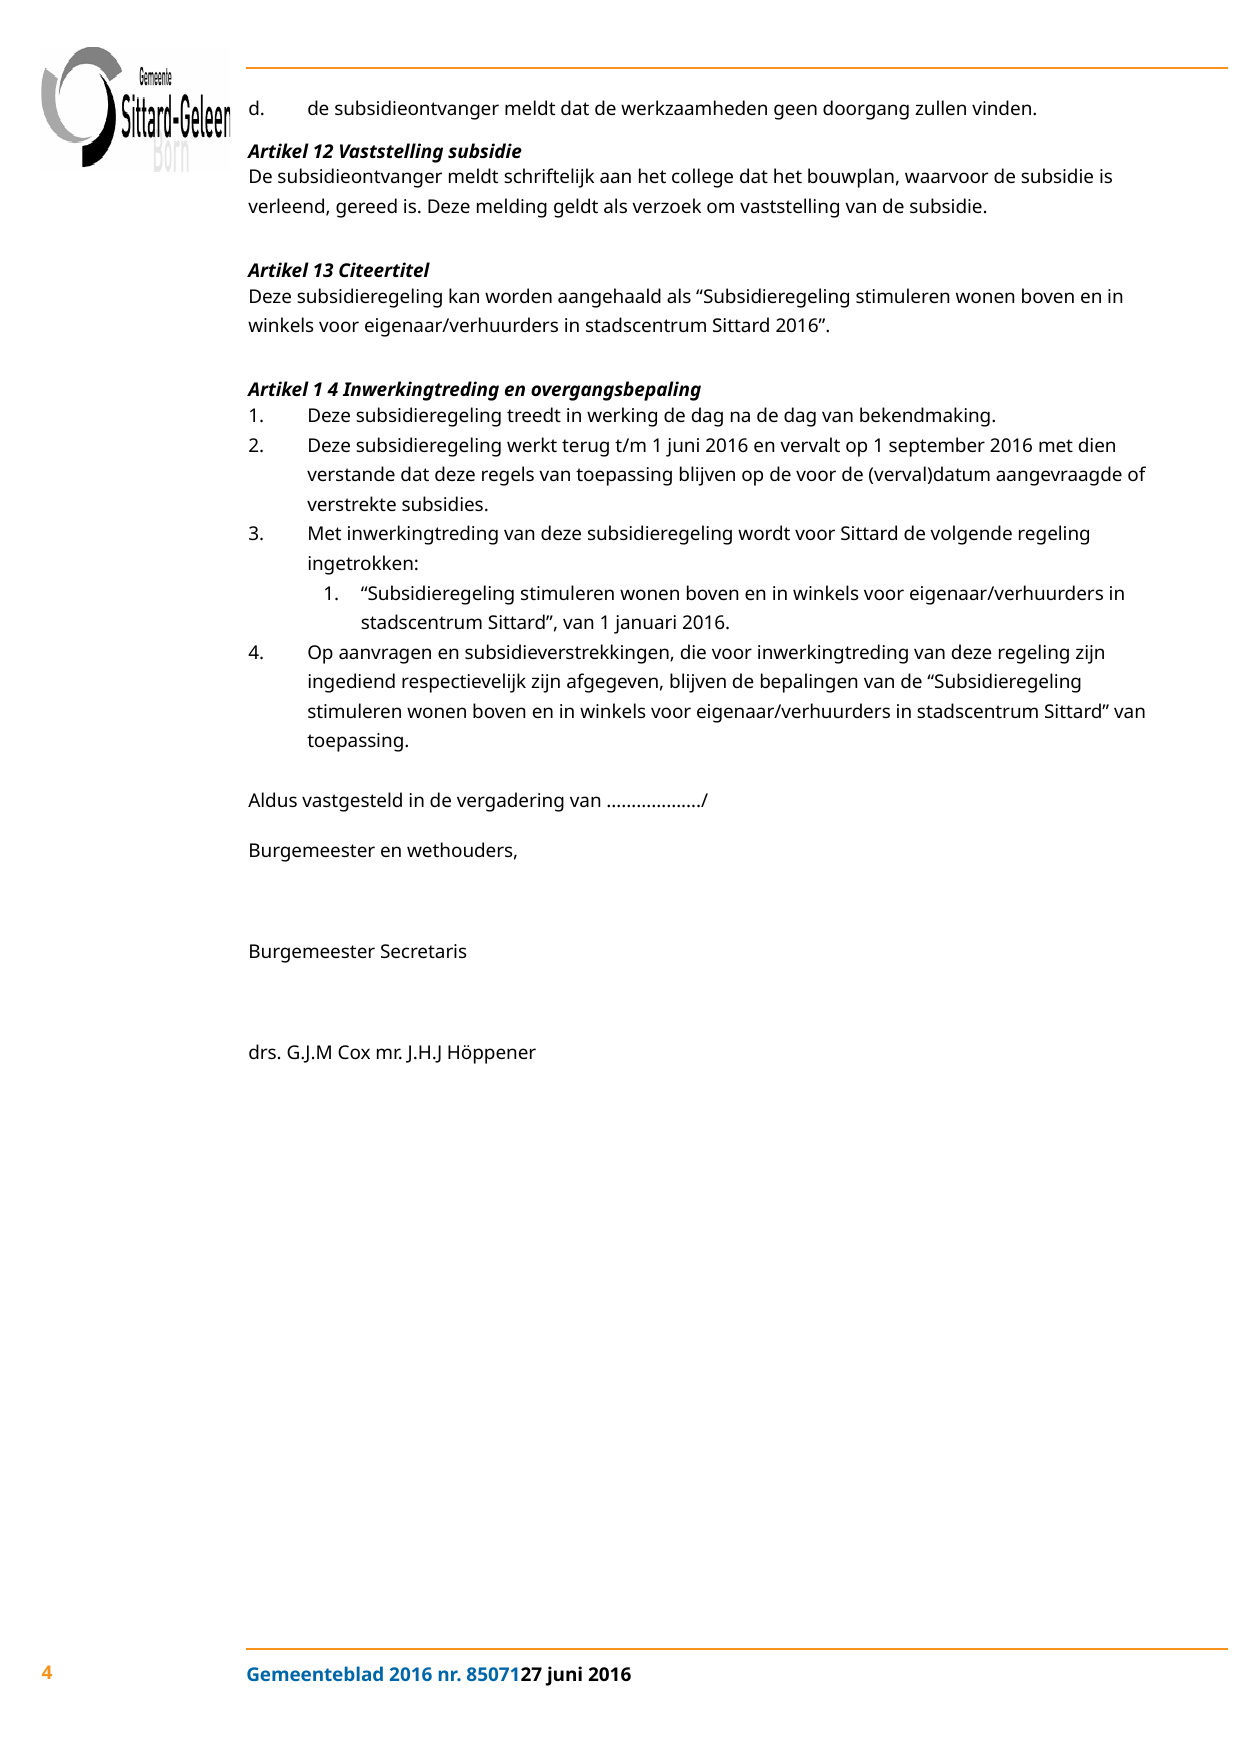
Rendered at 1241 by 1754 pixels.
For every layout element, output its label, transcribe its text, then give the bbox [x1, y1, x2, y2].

list Deze subsidieregeling werkt terug t/m 1 juni 2016 en vervalt op 1 september 2016 met dien verstande dat deze regels van toepassing blijven op de voor de (verval)datum aangevraagde of verstrekte subsidies. [248, 432, 1152, 517]
list “Subsidieregeling stimuleren wonen boven en in winkels voor eigenaar/verhuurders in stadscentrum Sittard”, van 1 januari 2016. [323, 580, 1152, 635]
text Artikel 13 Citeertitel [248, 257, 1152, 283]
list Op aanvragen en subsidieverstrekkingen, die voor inwerkingtreding van deze regeling zijn ingediend respectievelijk zijn afgegeven, blijven de bepalingen van de “Subsidieregeling stimuleren wonen boven en in winkels voor eigenaar/verhuurders in stadscentrum Sittard” van toepassing. [248, 639, 1152, 753]
list Met inwerkingtreding van deze subsidieregeling wordt voor Sittard de volgende regeling ingetrokken: [248, 521, 1152, 576]
text Aldus vastgesteld in de vergadering van ………………./ [248, 787, 1152, 812]
text drs. G.J.M Cox mr. J.H.J Höppener [248, 1039, 1152, 1064]
text Deze subsidieregeling kan worden aangehaald als “Subsidieregeling stimuleren wonen boven en in winkels voor eigenaar/verhuurders in stadscentrum Sittard 2016”. [248, 283, 1152, 338]
picture [41, 47, 231, 172]
text De subsidieontvanger meldt schriftelijk aan het college dat het bouwplan, waarvoor de subsidie is verleend, gereed is. Deze melding geldt als verzoek om vaststelling van de subsidie. [248, 164, 1152, 219]
list Deze subsidieregeling treedt in werking de dag na de dag van bekendmaking. [248, 402, 1152, 428]
text Burgemeester en wethouders, [248, 837, 1152, 863]
text Artikel 12 Vaststelling subsidie [248, 138, 1152, 164]
text Artikel 1 4 Inwerkingtreding en overgangsbepaling [248, 376, 1152, 402]
text Burgemeester Secretaris [248, 938, 1152, 964]
list de subsidieontvanger meldt dat de werkzaamheden geen doorgang zullen vinden. [248, 95, 1152, 121]
